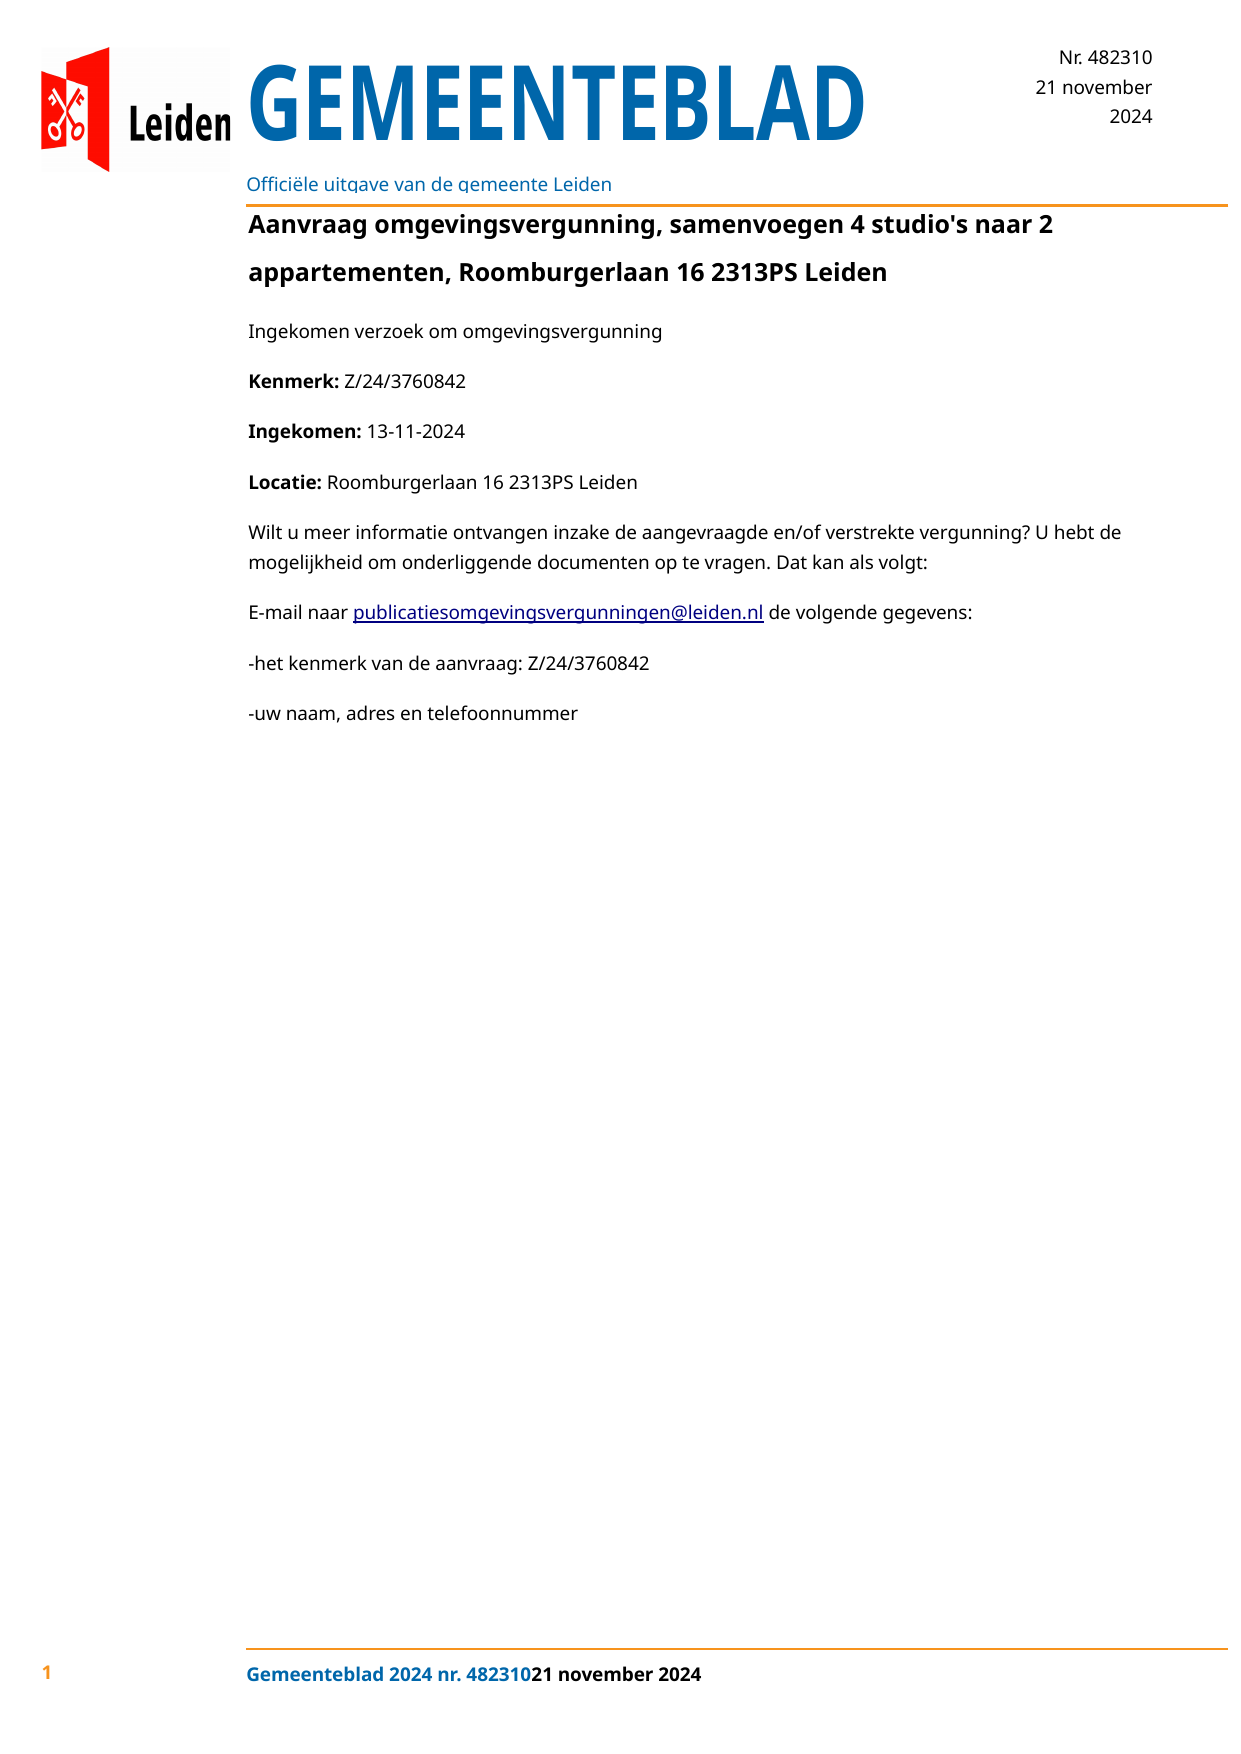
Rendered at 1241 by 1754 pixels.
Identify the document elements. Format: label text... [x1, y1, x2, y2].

text -het kenmerk van de aanvraag: Z/24/3760842 [248, 650, 1152, 676]
picture [41, 47, 231, 172]
text Ingekomen verzoek om omgevingsvergunning [248, 318, 1152, 344]
text -uw naam, adres en telefoonnummer [248, 700, 1152, 726]
text Ingekomen: 13-11-2024 [248, 419, 1152, 444]
text Wilt u meer informatie ontvangen inzake de aangevraagde en/of verstrekte vergunning? U hebt de mogelijkheid om onderliggende documenten op te vragen. Dat kan als volgt: [248, 519, 1152, 575]
text Locatie: Roomburgerlaan 16 2313PS Leiden [248, 469, 1152, 495]
text Kenmerk: Z/24/3760842 [248, 368, 1152, 394]
text Aanvraag omgevingsvergunning, samenvoegen 4 studio's naar 2 appartementen, Roomburgerlaan 16 2313PS Leiden [248, 207, 1152, 288]
text E-mail naar publicatiesomgevingsvergunningen@leiden.nl de volgende gegevens: [248, 599, 1152, 625]
